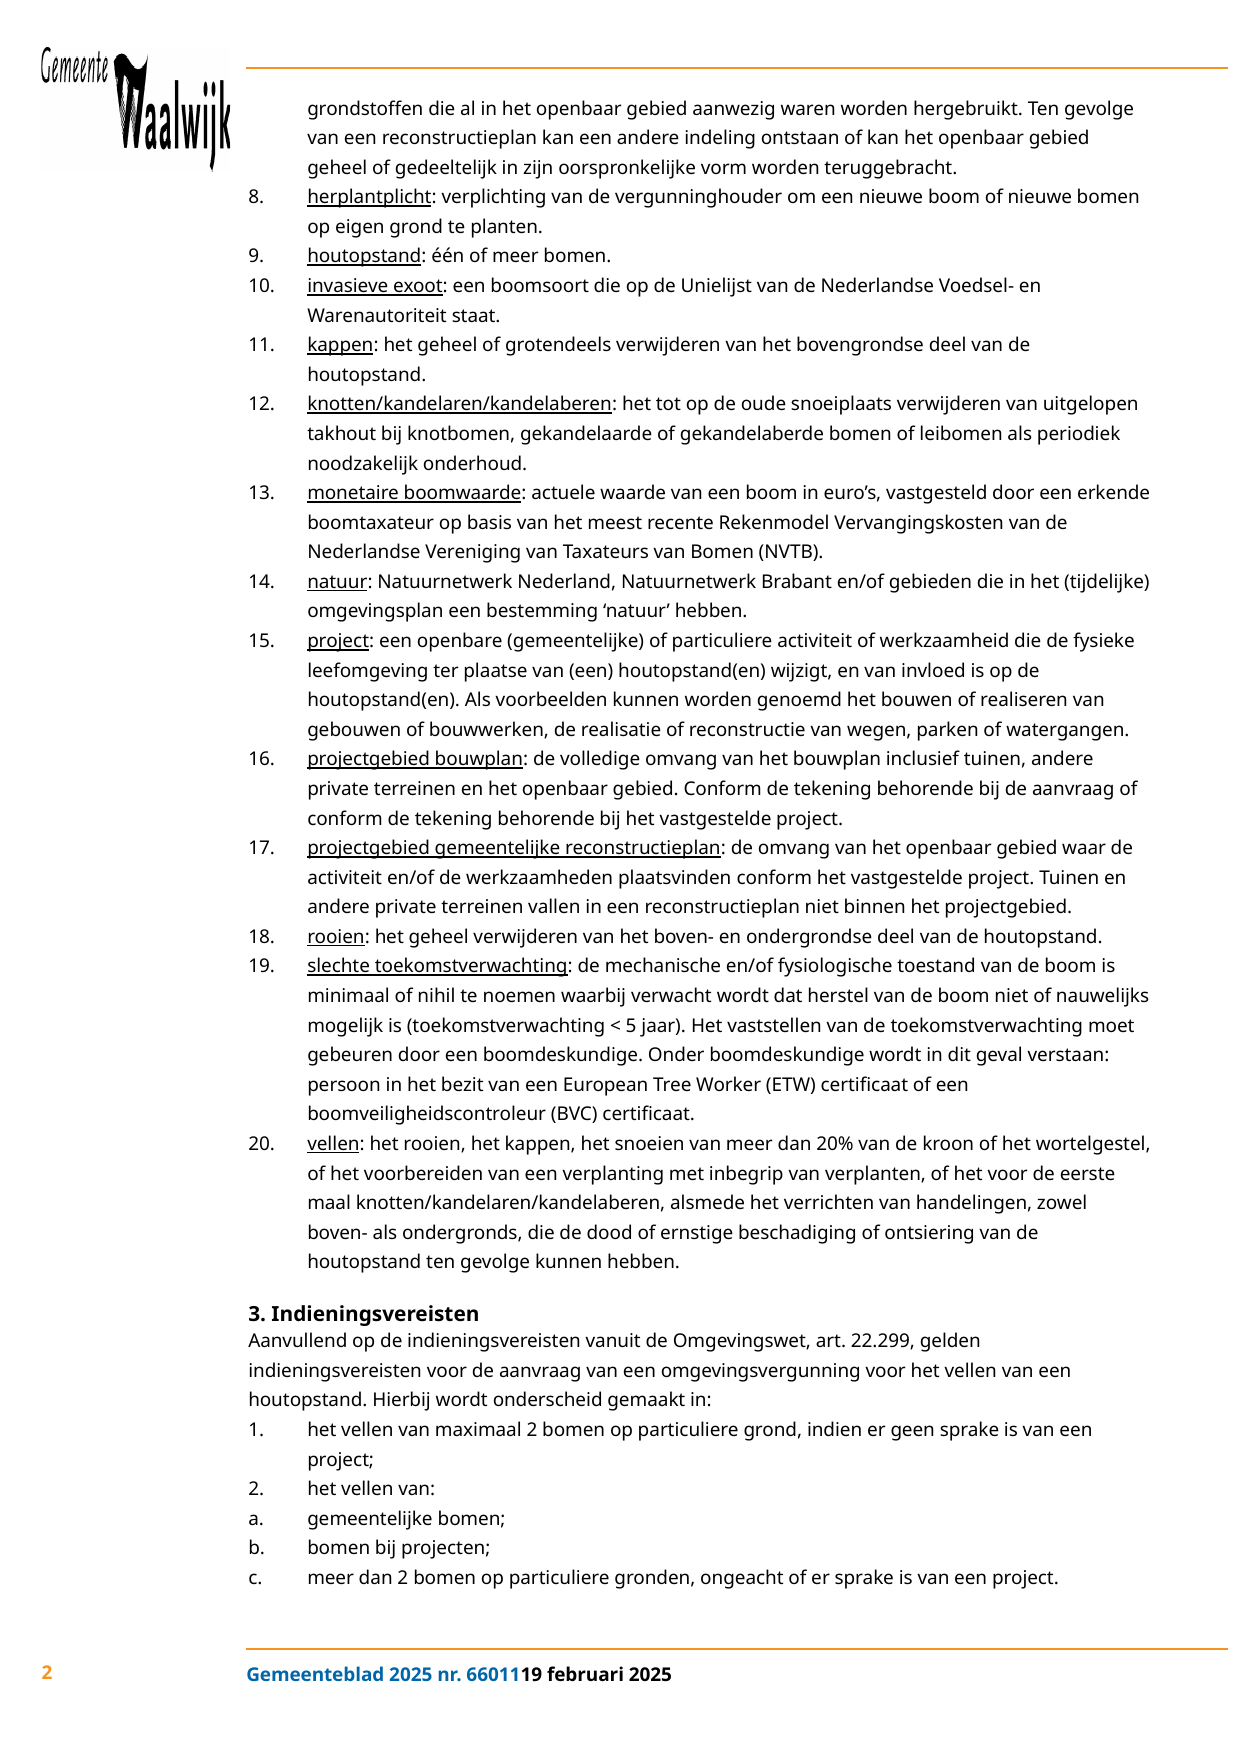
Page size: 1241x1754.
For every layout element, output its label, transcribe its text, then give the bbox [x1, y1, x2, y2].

list herplantplicht: verplichting van de vergunninghouder om een nieuwe boom of nieuwe bomen op eigen grond te planten. [248, 183, 1152, 239]
text 3. Indieningsvereisten [248, 1299, 1152, 1327]
list projectgebied gemeentelijke reconstructieplan: de omvang van het openbaar gebied waar de activiteit en/of de werkzaamheden plaatsvinden conform het vastgestelde project. Tuinen en andere private terreinen vallen in een reconstructieplan niet binnen het projectgebied. [248, 834, 1152, 919]
list natuur: Natuurnetwerk Nederland, Natuurnetwerk Brabant en/of gebieden die in het (tijdelijke) omgevingsplan een bestemming ‘natuur’ hebben. [248, 568, 1152, 623]
list slechte toekomstverwachting: de mechanische en/of fysiologische toestand van de boom is minimaal of nihil te noemen waarbij verwacht wordt dat herstel van de boom niet of nauwelijks mogelijk is (toekomstverwachting < 5 jaar). Het vaststellen van de toekomstverwachting moet gebeuren door een boomdeskundige. Onder boomdeskundige wordt in dit geval verstaan: persoon in het bezit van een European Tree Worker (ETW) certificaat of een boomveiligheidscontroleur (BVC) certificaat. [248, 953, 1152, 1126]
list projectgebied bouwplan: de volledige omvang van het bouwplan inclusief tuinen, andere private terreinen en het openbaar gebied. Conform de tekening behorende bij de aanvraag of conform de tekening behorende bij het vastgestelde project. [248, 746, 1152, 831]
list vellen: het rooien, het kappen, het snoeien van meer dan 20% van de kroon of het wortelgestel, of het voorbereiden van een verplanting met inbegrip van verplanten, of het voor de eerste maal knotten/kandelaren/kandelaberen, alsmede het verrichten van handelingen, zowel boven- als ondergronds, die de dood of ernstige beschadiging of ontsiering van de houtopstand ten gevolge kunnen hebben. [248, 1130, 1152, 1274]
list meer dan 2 bomen op particuliere gronden, ongeacht of er sprake is van een project. [248, 1564, 1152, 1590]
list bomen bij projecten; [248, 1534, 1152, 1560]
list het vellen van: [248, 1475, 1152, 1501]
list knotten/kandelaren/kandelaberen: het tot op de oude snoeiplaats verwijderen van uitgelopen takhout bij knotbomen, gekandelaarde of gekandelaberde bomen of leibomen als periodiek noodzakelijk onderhoud. [248, 391, 1152, 476]
list monetaire boomwaarde: actuele waarde van een boom in euro’s, vastgesteld door een erkende boomtaxateur op basis van het meest recente Rekenmodel Vervangingskosten van de Nederlandse Vereniging van Taxateurs van Bomen (NVTB). [248, 479, 1152, 564]
list houtopstand: één of meer bomen. [248, 243, 1152, 268]
list het vellen van maximaal 2 bomen op particuliere grond, indien er geen sprake is van een project; [248, 1416, 1152, 1471]
text Aanvullend op de indieningsvereisten vanuit de Omgevingswet, art. 22.299, gelden indieningsvereisten voor de aanvraag van een omgevingsvergunning voor het vellen van een houtopstand. Hierbij wordt onderscheid gemaakt in: [248, 1327, 1152, 1412]
picture [41, 47, 231, 172]
list grondstoffen die al in het openbaar gebied aanwezig waren worden hergebruikt. Ten gevolge van een reconstructieplan kan een andere indeling ontstaan of kan het openbaar gebied geheel of gedeeltelijk in zijn oorspronkelijke vorm worden teruggebracht. [248, 95, 1152, 180]
list rooien: het geheel verwijderen van het boven- en ondergrondse deel van de houtopstand. [248, 923, 1152, 949]
list kappen: het geheel of grotendeels verwijderen van het bovengrondse deel van de houtopstand. [248, 331, 1152, 387]
list gemeentelijke bomen; [248, 1505, 1152, 1531]
list project: een openbare (gemeentelijke) of particuliere activiteit of werkzaamheid die de fysieke leefomgeving ter plaatse van (een) houtopstand(en) wijzigt, en van invloed is op de houtopstand(en). Als voorbeelden kunnen worden genoemd het bouwen of realiseren van gebouwen of bouwwerken, de realisatie of reconstructie van wegen, parken of watergangen. [248, 627, 1152, 742]
list invasieve exoot: een boomsoort die op de Unielijst van de Nederlandse Voedsel- en Warenautoriteit staat. [248, 272, 1152, 328]
